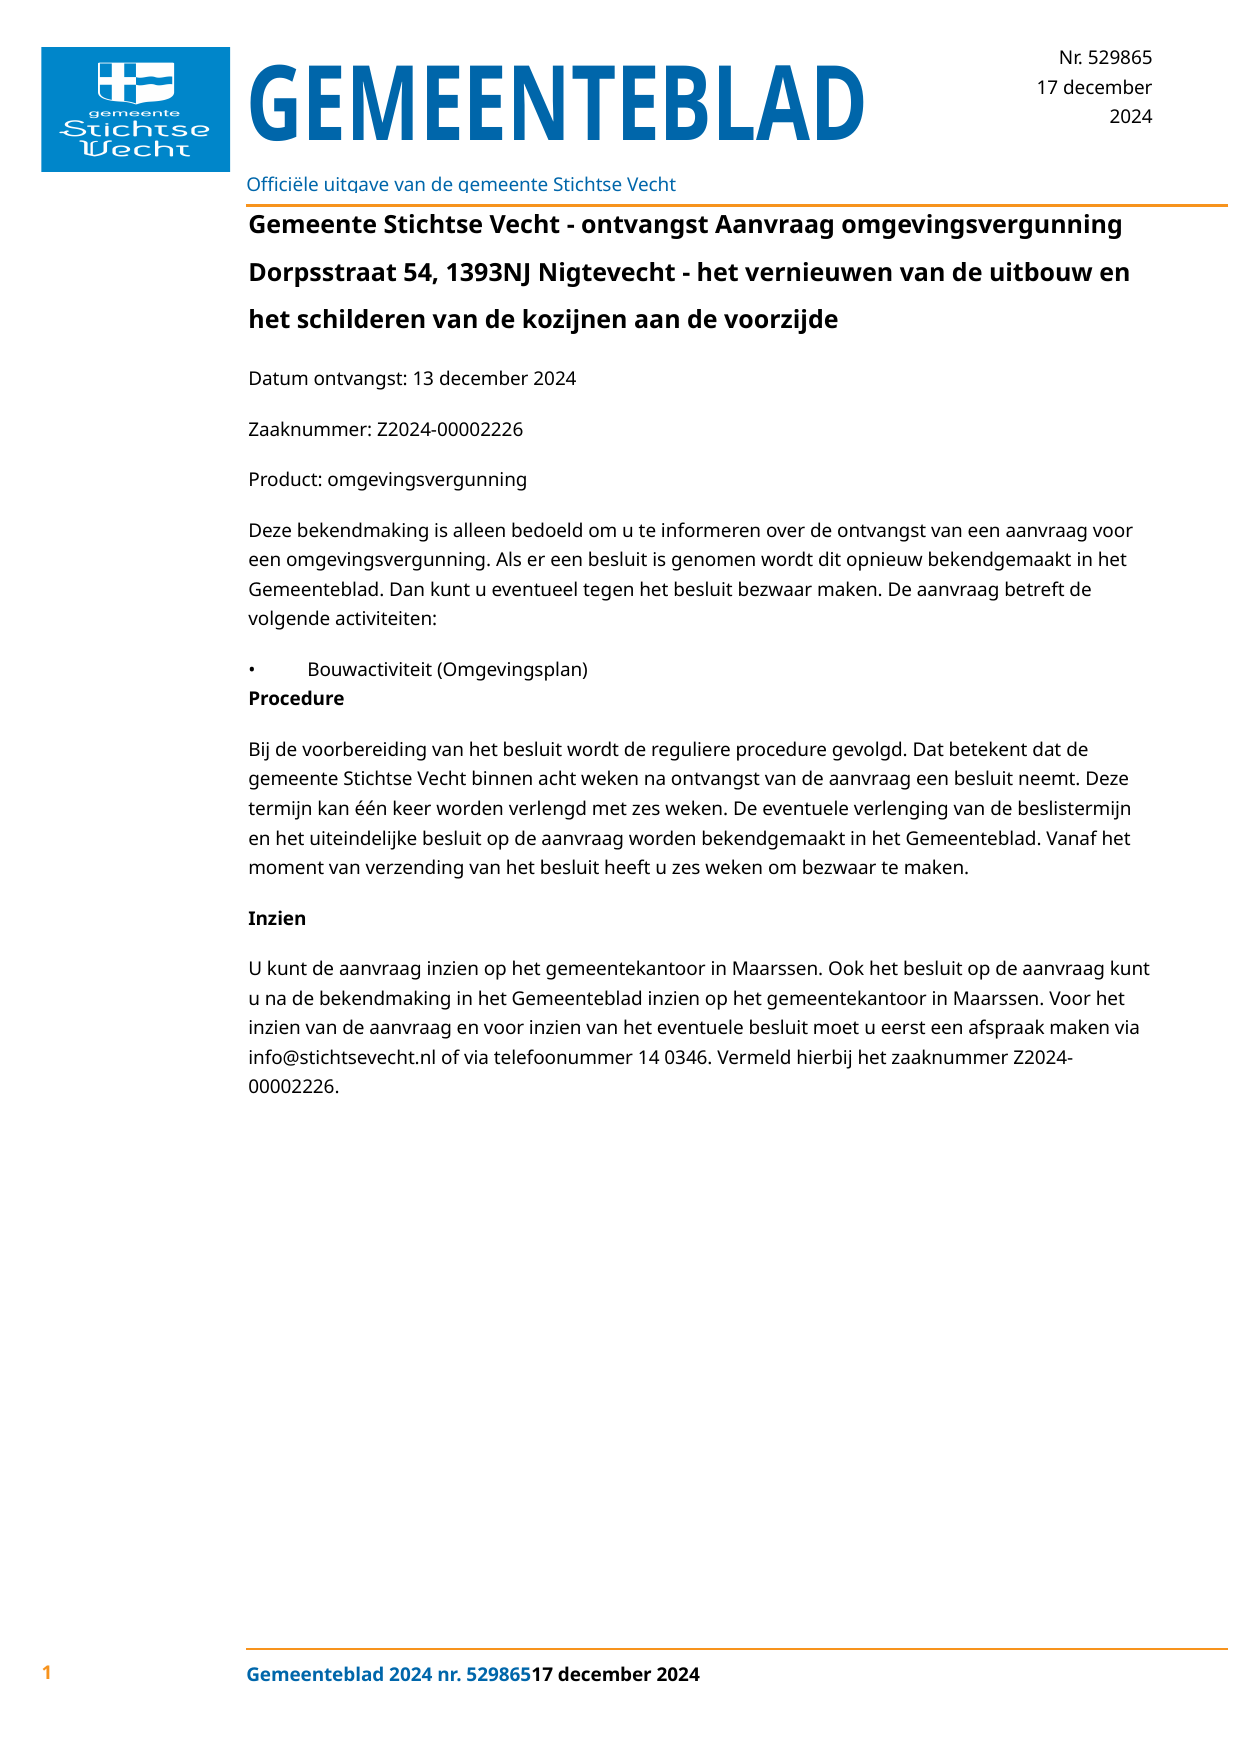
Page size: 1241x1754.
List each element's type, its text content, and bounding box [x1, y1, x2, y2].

text Product: omgevingsvergunning [248, 466, 1152, 492]
text U kunt de aanvraag inzien op het gemeentekantoor in Maarssen. Ook het besluit op de aanvraag kunt u na de bekendmaking in het Gemeenteblad inzien op het gemeentekantoor in Maarssen. Voor het inzien van de aanvraag en voor inzien van het eventuele besluit moet u eerst een afspraak maken via info@stichtsevecht.nl of via telefoonummer 14 0346. Vermeld hierbij het zaaknummer Z2024-00002226. [248, 955, 1152, 1099]
text Gemeente Stichtse Vecht - ontvangst Aanvraag omgevingsvergunning Dorpsstraat 54, 1393NJ Nigtevecht - het vernieuwen van de uitbouw en het schilderen van de kozijnen aan de voorzijde [248, 207, 1152, 336]
text Procedure [248, 686, 1152, 711]
list Bouwactiviteit (Omgevingsplan) [248, 656, 1152, 682]
text Zaaknummer: Z2024-00002226 [248, 416, 1152, 442]
text Datum ontvangst: 13 december 2024 [248, 366, 1152, 391]
picture [137, 63, 174, 103]
text Deze bekendmaking is alleen bedoeld om u te informeren over de ontvangst van een aanvraag voor een omgevingsvergunning. Als er een besluit is genomen wordt dit opnieuw bekendgemaakt in het Gemeenteblad. Dan kunt u eventueel tegen het besluit bezwaar maken. De aanvraag betreft de volgende activiteiten: [248, 517, 1152, 631]
text Bij de voorbereiding van het besluit wordt de reguliere procedure gevolgd. Dat betekent dat de gemeente Stichtse Vecht binnen acht weken na ontvangst van de aanvraag een besluit neemt. Deze termijn kan één keer worden verlengd met zes weken. De eventuele verlenging van de beslistermijn en het uiteindelijke besluit op de aanvraag worden bekendgemaakt in het Gemeenteblad. Vanaf het moment van verzending van het besluit heeft u zes weken om bezwaar te maken. [248, 736, 1152, 880]
picture [99, 63, 135, 101]
text Inzien [248, 905, 1152, 930]
